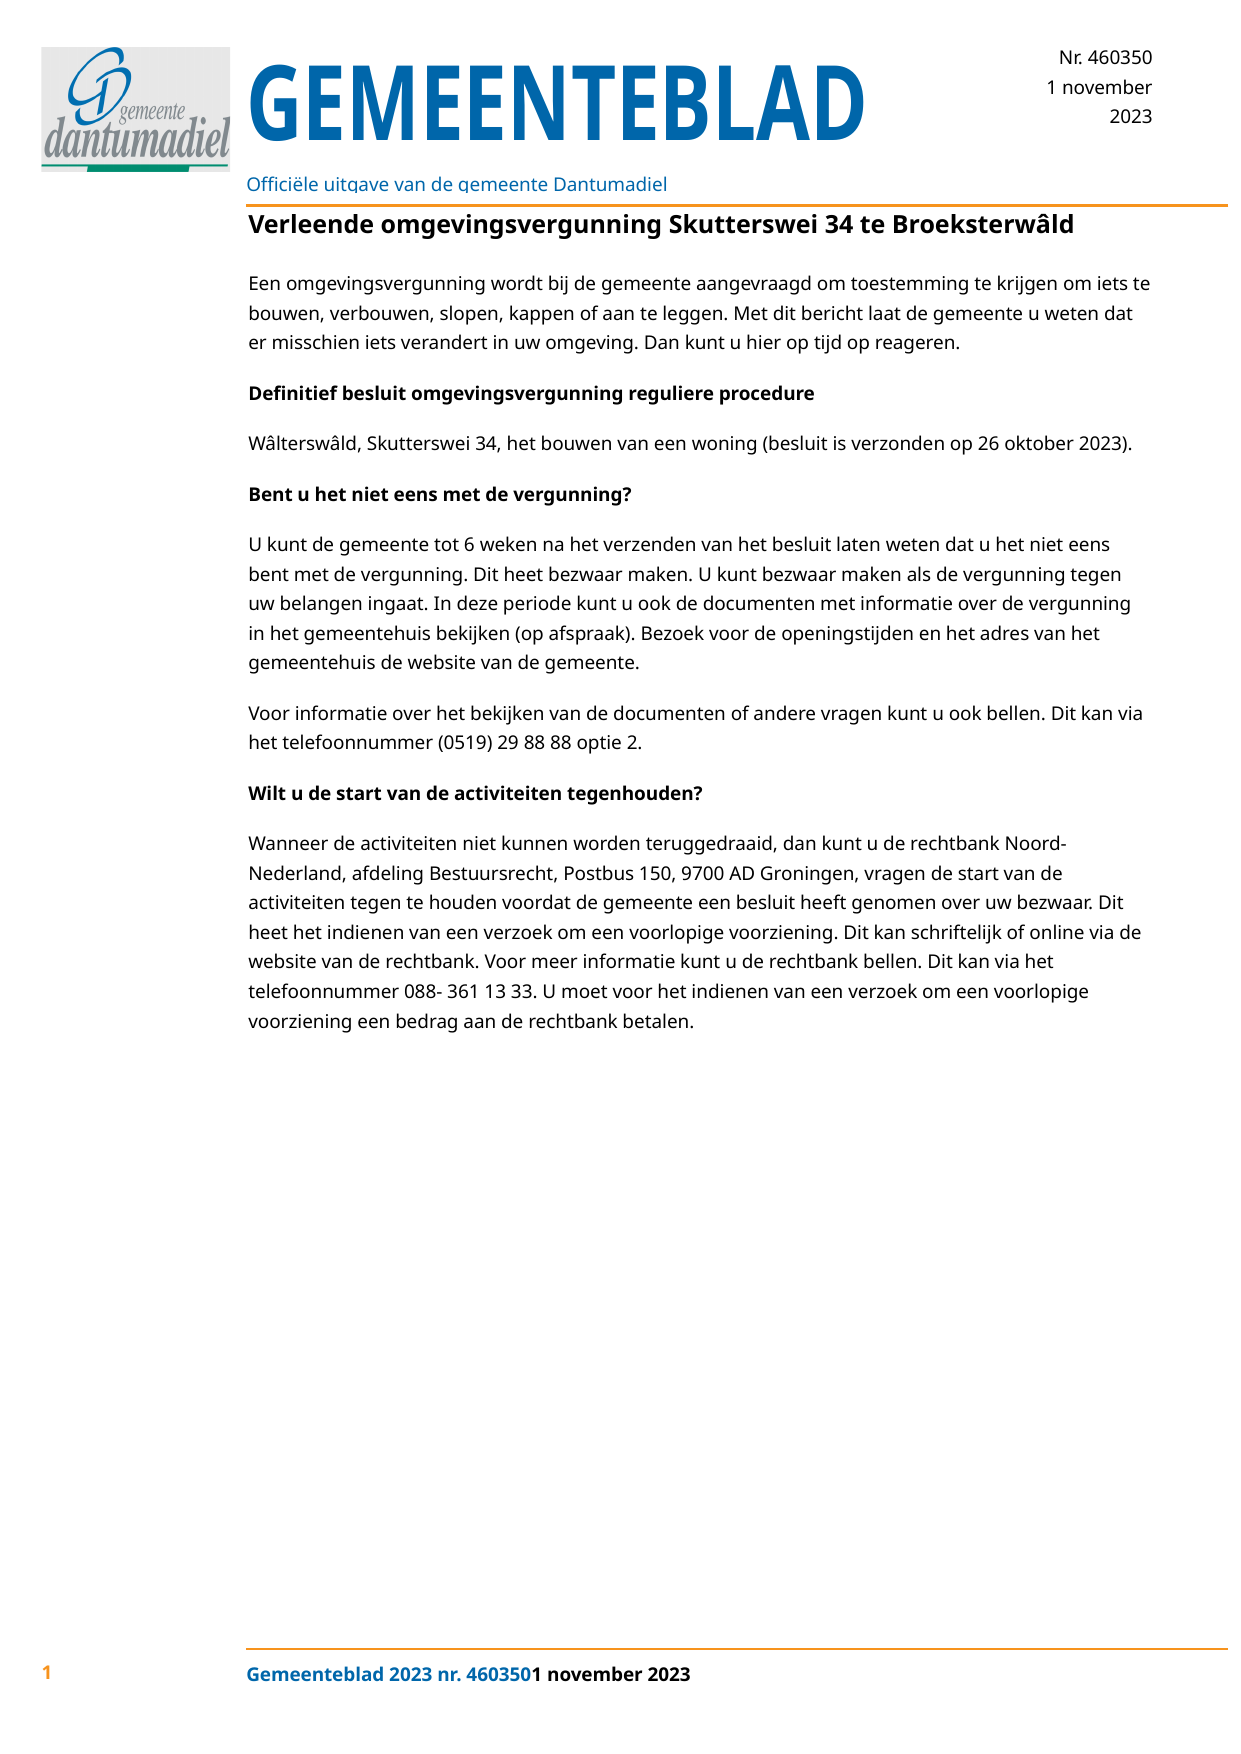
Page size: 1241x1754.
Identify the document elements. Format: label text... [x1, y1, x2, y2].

text Bent u het niet eens met de vergunning? [248, 481, 1152, 506]
text Wilt u de start van de activiteiten tegenhouden? [248, 780, 1152, 806]
picture [41, 47, 231, 172]
text U kunt de gemeente tot 6 weken na het verzenden van het besluit laten weten dat u het niet eens bent met de vergunning. Dit heet bezwaar maken. U kunt bezwaar maken als de vergunning tegen uw belangen ingaat. In deze periode kunt u ook de documenten met informatie over de vergunning in het gemeentehuis bekijken (op afspraak). Bezoek voor de openingstijden en het adres van het gemeentehuis de website van de gemeente. [248, 531, 1152, 675]
text Wâlterswâld, Skutterswei 34, het bouwen van een woning (besluit is verzonden op 26 oktober 2023). [248, 430, 1152, 456]
text Verleende omgevingsvergunning Skutterswei 34 te Broeksterwâld [248, 207, 1152, 241]
text Wanneer de activiteiten niet kunnen worden teruggedraaid, dan kunt u de rechtbank Noord-Nederland, afdeling Bestuursrecht, Postbus 150, 9700 AD Groningen, vragen de start van de activiteiten tegen te houden voordat de gemeente een besluit heeft genomen over uw bezwaar. Dit heet het indienen van een verzoek om een voorlopige voorziening. Dit kan schriftelijk of online via de website van de rechtbank. Voor meer informatie kunt u de rechtbank bellen. Dit kan via het telefoonnummer 088- 361 13 33. U moet voor het indienen van een verzoek om een voorlopige voorziening een bedrag aan de rechtbank betalen. [248, 830, 1152, 1033]
text Definitief besluit omgevingsvergunning reguliere procedure [248, 380, 1152, 406]
text Een omgevingsvergunning wordt bij de gemeente aangevraagd om toestemming te krijgen om iets te bouwen, verbouwen, slopen, kappen of aan te leggen. Met dit bericht laat de gemeente u weten dat er misschien iets verandert in uw omgeving. Dan kunt u hier op tijd op reageren. [248, 270, 1152, 355]
text Voor informatie over het bekijken van de documenten of andere vragen kunt u ook bellen. Dit kan via het telefoonnummer (0519) 29 88 88 optie 2. [248, 700, 1152, 755]
